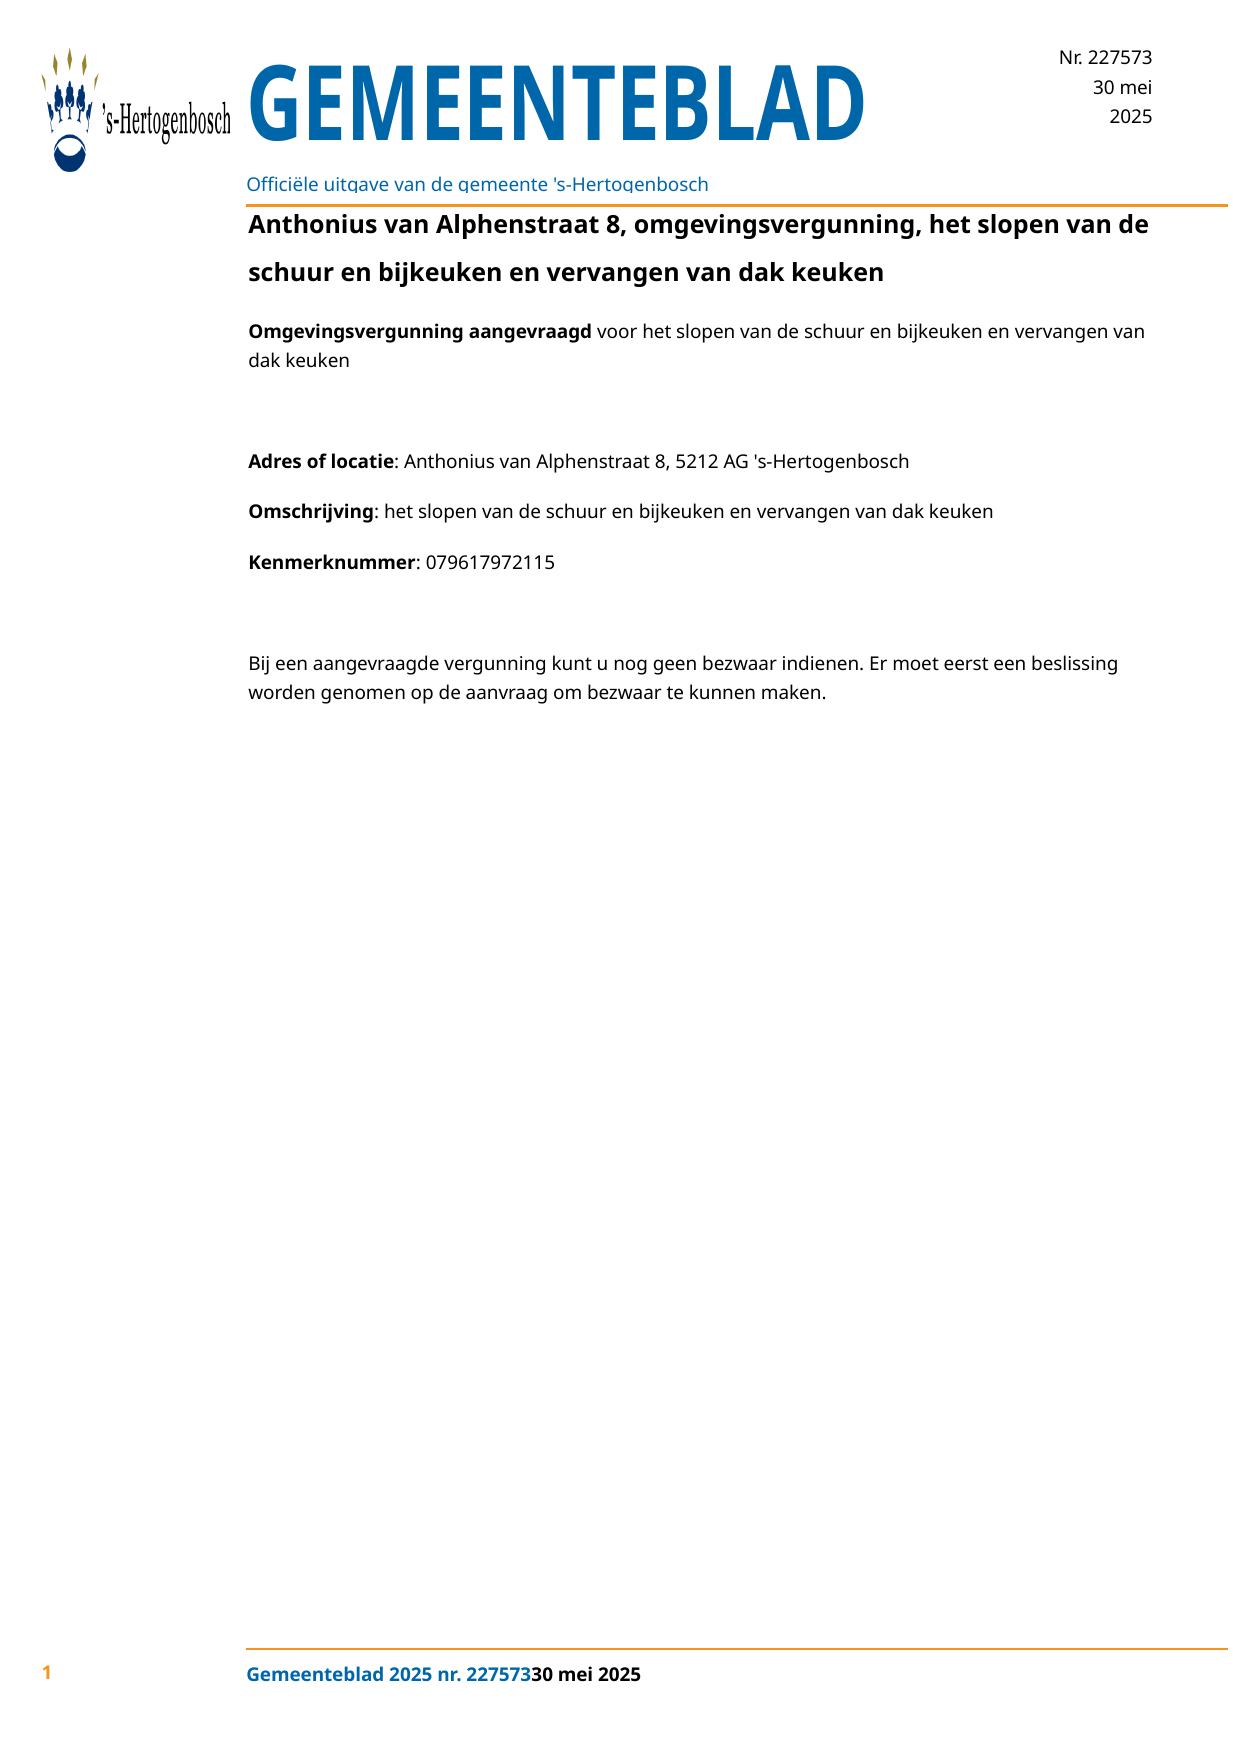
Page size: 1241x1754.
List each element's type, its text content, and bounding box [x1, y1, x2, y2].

text Adres of locatie: Anthonius van Alphenstraat 8, 5212 AG 's-Hertogenbosch [248, 448, 1152, 474]
text Kenmerknummer: 079617972115 [248, 549, 1152, 575]
text Omschrijving: het slopen van de schuur en bijkeuken en vervangen van dak keuken [248, 499, 1152, 524]
text Anthonius van Alphenstraat 8, omgevingsvergunning, het slopen van de schuur en bijkeuken en vervangen van dak keuken [248, 207, 1152, 288]
picture [41, 47, 231, 172]
text Omgevingsvergunning aangevraagd voor het slopen van de schuur en bijkeuken en vervangen van dak keuken [248, 318, 1152, 373]
text Bij een aangevraagde vergunning kunt u nog geen bezwaar indienen. Er moet eerst een beslissing worden genomen op de aanvraag om bezwaar te kunnen maken. [248, 650, 1152, 705]
